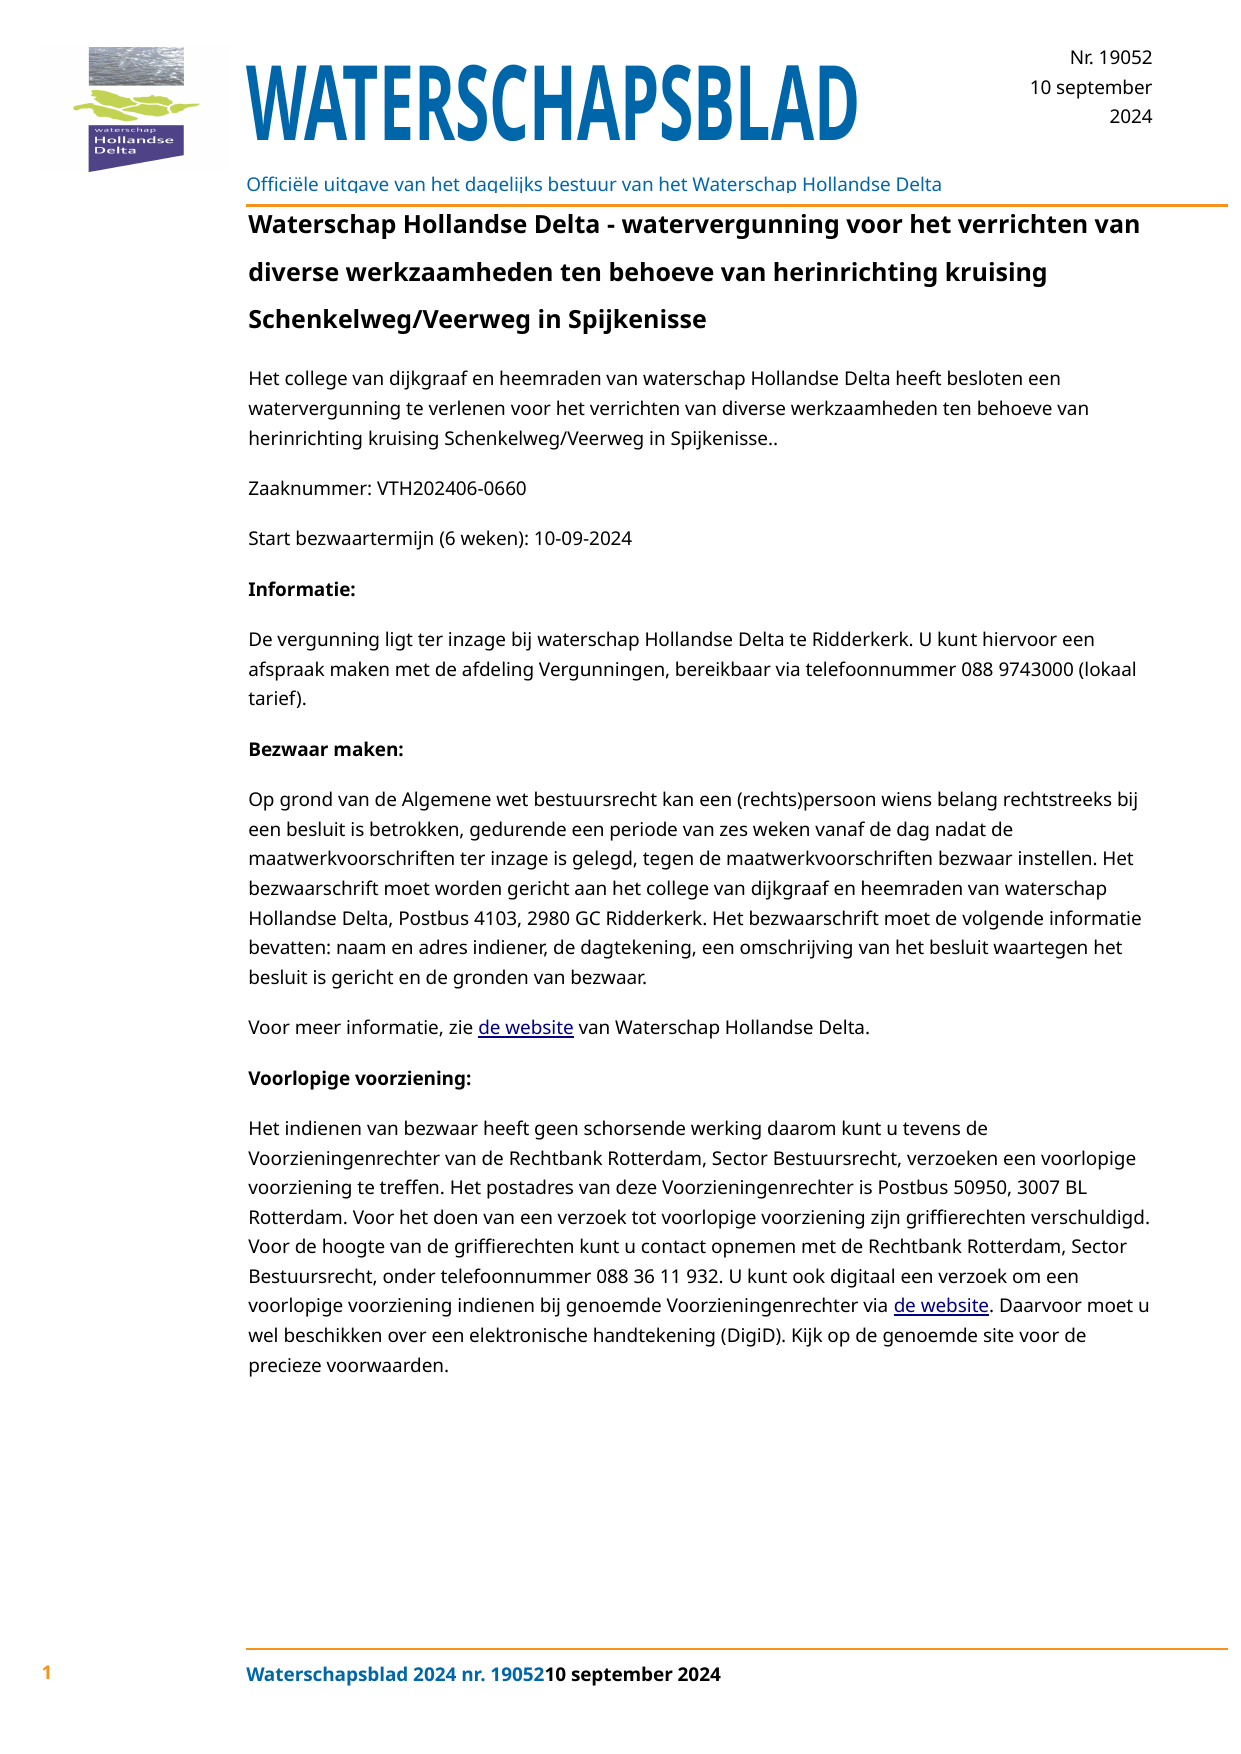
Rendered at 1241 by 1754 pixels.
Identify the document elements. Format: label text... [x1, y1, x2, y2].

text Informatie: [248, 576, 1152, 602]
text Zaaknummer: VTH202406-0660 [248, 475, 1152, 501]
text Het college van dijkgraaf en heemraden van waterschap Hollandse Delta heeft besloten een watervergunning te verlenen voor het verrichten van diverse werkzaamheden ten behoeve van herinrichting kruising Schenkelweg/Veerweg in Spijkenisse.. [248, 366, 1152, 450]
text Bezwaar maken: [248, 736, 1152, 762]
picture [41, 47, 231, 172]
text Voorlopige voorziening: [248, 1065, 1152, 1090]
text Start bezwaartermijn (6 weken): 10-09-2024 [248, 526, 1152, 551]
text Op grond van de Algemene wet bestuursrecht kan een (rechts)persoon wiens belang rechtstreeks bij een besluit is betrokken, gedurende een periode van zes weken vanaf de dag nadat de maatwerkvoorschriften ter inzage is gelegd, tegen de maatwerkvoorschriften bezwaar instellen. Het bezwaarschrift moet worden gericht aan het college van dijkgraaf en heemraden van waterschap Hollandse Delta, Postbus 4103, 2980 GC Ridderkerk. Het bezwaarschrift moet de volgende informatie bevatten: naam en adres indiener, de dagtekening, een omschrijving van het besluit waartegen het besluit is gericht en de gronden van bezwaar. [248, 786, 1152, 989]
text Voor meer informatie, zie de website van Waterschap Hollandse Delta. [248, 1014, 1152, 1040]
text De vergunning ligt ter inzage bij waterschap Hollandse Delta te Ridderkerk. U kunt hiervoor een afspraak maken met de afdeling Vergunningen, bereikbaar via telefoonnummer 088 9743000 (lokaal tarief). [248, 626, 1152, 711]
text Waterschap Hollandse Delta - watervergunning voor het verrichten van diverse werkzaamheden ten behoeve van herinrichting kruising Schenkelweg/Veerweg in Spijkenisse [248, 207, 1152, 336]
text Het indienen van bezwaar heeft geen schorsende werking daarom kunt u tevens de Voorzieningenrechter van de Rechtbank Rotterdam, Sector Bestuursrecht, verzoeken een voorlopige voorziening te treffen. Het postadres van deze Voorzieningenrechter is Postbus 50950, 3007 BL Rotterdam. Voor het doen van een verzoek tot voorlopige voorziening zijn griffierechten verschuldigd. Voor de hoogte van de griffierechten kunt u contact opnemen met de Rechtbank Rotterdam, Sector Bestuursrecht, onder telefoonnummer 088 36 11 932. U kunt ook digitaal een verzoek om een voorlopige voorziening indienen bij genoemde Voorzieningenrechter via de website. Daarvoor moet u wel beschikken over een elektronische handtekening (DigiD). Kijk op de genoemde site voor de precieze voorwaarden. [248, 1115, 1152, 1377]
